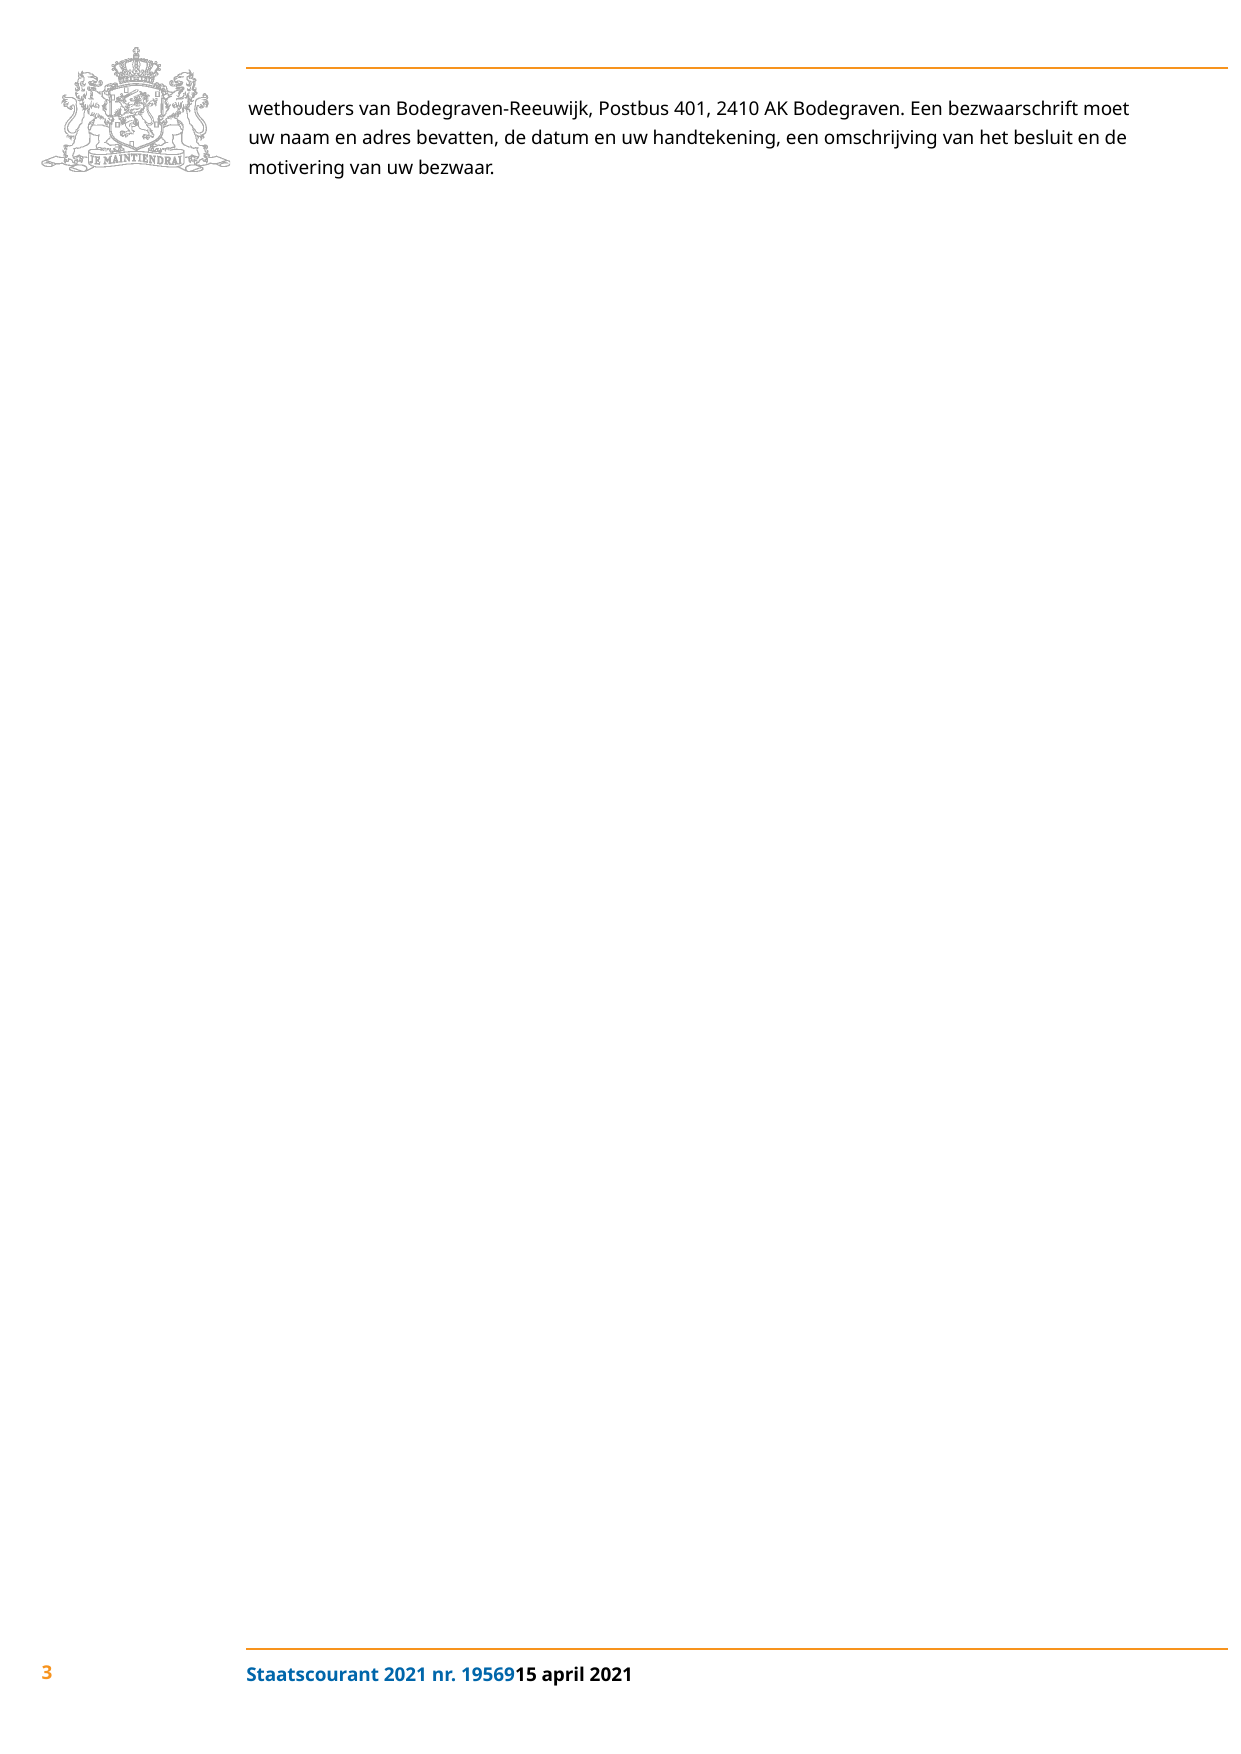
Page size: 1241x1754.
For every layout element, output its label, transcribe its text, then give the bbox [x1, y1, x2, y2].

text wethouders van Bodegraven-Reeuwijk, Postbus 401, 2410 AK Bodegraven. Een bezwaarschrift moet uw naam en adres bevatten, de datum en uw handtekening, een omschrijving van het besluit en de motivering van uw bezwaar. [248, 95, 1152, 180]
picture [41, 47, 231, 172]
